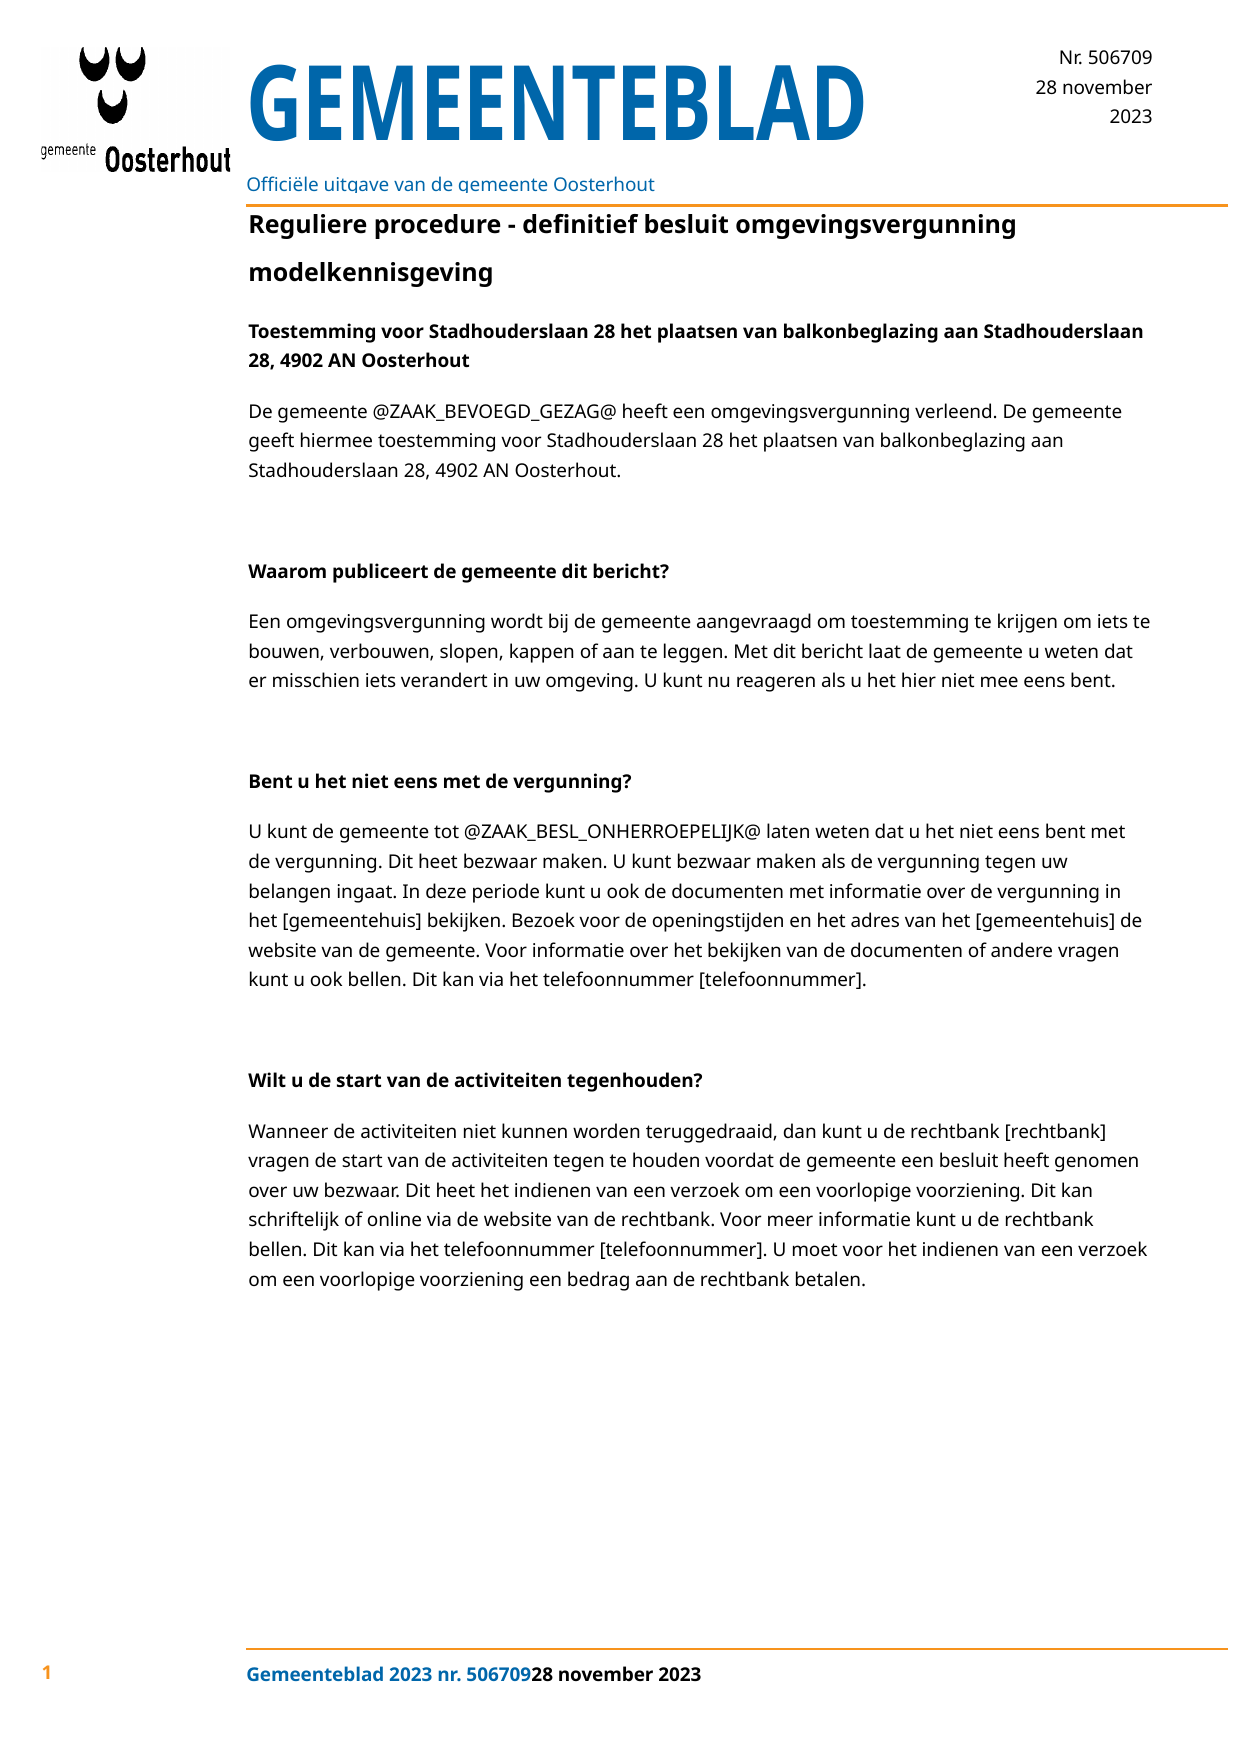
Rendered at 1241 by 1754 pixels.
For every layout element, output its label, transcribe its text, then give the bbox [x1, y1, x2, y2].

text Bent u het niet eens met de vergunning? [248, 768, 1152, 794]
text Wilt u de start van de activiteiten tegenhouden? [248, 1067, 1152, 1093]
text Wanneer de activiteiten niet kunnen worden teruggedraaid, dan kunt u de rechtbank [rechtbank] vragen de start van de activiteiten tegen te houden voordat de gemeente een besluit heeft genomen over uw bezwaar. Dit heet het indienen van een verzoek om een voorlopige voorziening. Dit kan schriftelijk of online via de website van de rechtbank. Voor meer informatie kunt u de rechtbank bellen. Dit kan via het telefoonnummer [telefoonnummer]. U moet voor het indienen van een verzoek om een voorlopige voorziening een bedrag aan de rechtbank betalen. [248, 1118, 1152, 1292]
picture [41, 47, 231, 172]
text Reguliere procedure - definitief besluit omgevingsvergunning modelkennisgeving [248, 207, 1152, 288]
text Een omgevingsvergunning wordt bij de gemeente aangevraagd om toestemming te krijgen om iets te bouwen, verbouwen, slopen, kappen of aan te leggen. Met dit bericht laat de gemeente u weten dat er misschien iets verandert in uw omgeving. U kunt nu reageren als u het hier niet mee eens bent. [248, 608, 1152, 693]
text Toestemming voor Stadhouderslaan 28 het plaatsen van balkonbeglazing aan Stadhouderslaan 28, 4902 AN Oosterhout [248, 318, 1152, 373]
text Waarom publiceert de gemeente dit bericht? [248, 558, 1152, 584]
text De gemeente @ZAAK_BEVOEGD_GEZAG@ heeft een omgevingsvergunning verleend. De gemeente geeft hiermee toestemming voor Stadhouderslaan 28 het plaatsen van balkonbeglazing aan Stadhouderslaan 28, 4902 AN Oosterhout. [248, 398, 1152, 483]
text U kunt de gemeente tot @ZAAK_BESL_ONHERROEPELIJK@ laten weten dat u het niet eens bent met de vergunning. Dit heet bezwaar maken. U kunt bezwaar maken als de vergunning tegen uw belangen ingaat. In deze periode kunt u ook de documenten met informatie over de vergunning in het [gemeentehuis] bekijken. Bezoek voor de openingstijden en het adres van het [gemeentehuis] de website van de gemeente. Voor informatie over het bekijken van de documenten of andere vragen kunt u ook bellen. Dit kan via het telefoonnummer [telefoonnummer]. [248, 819, 1152, 992]
